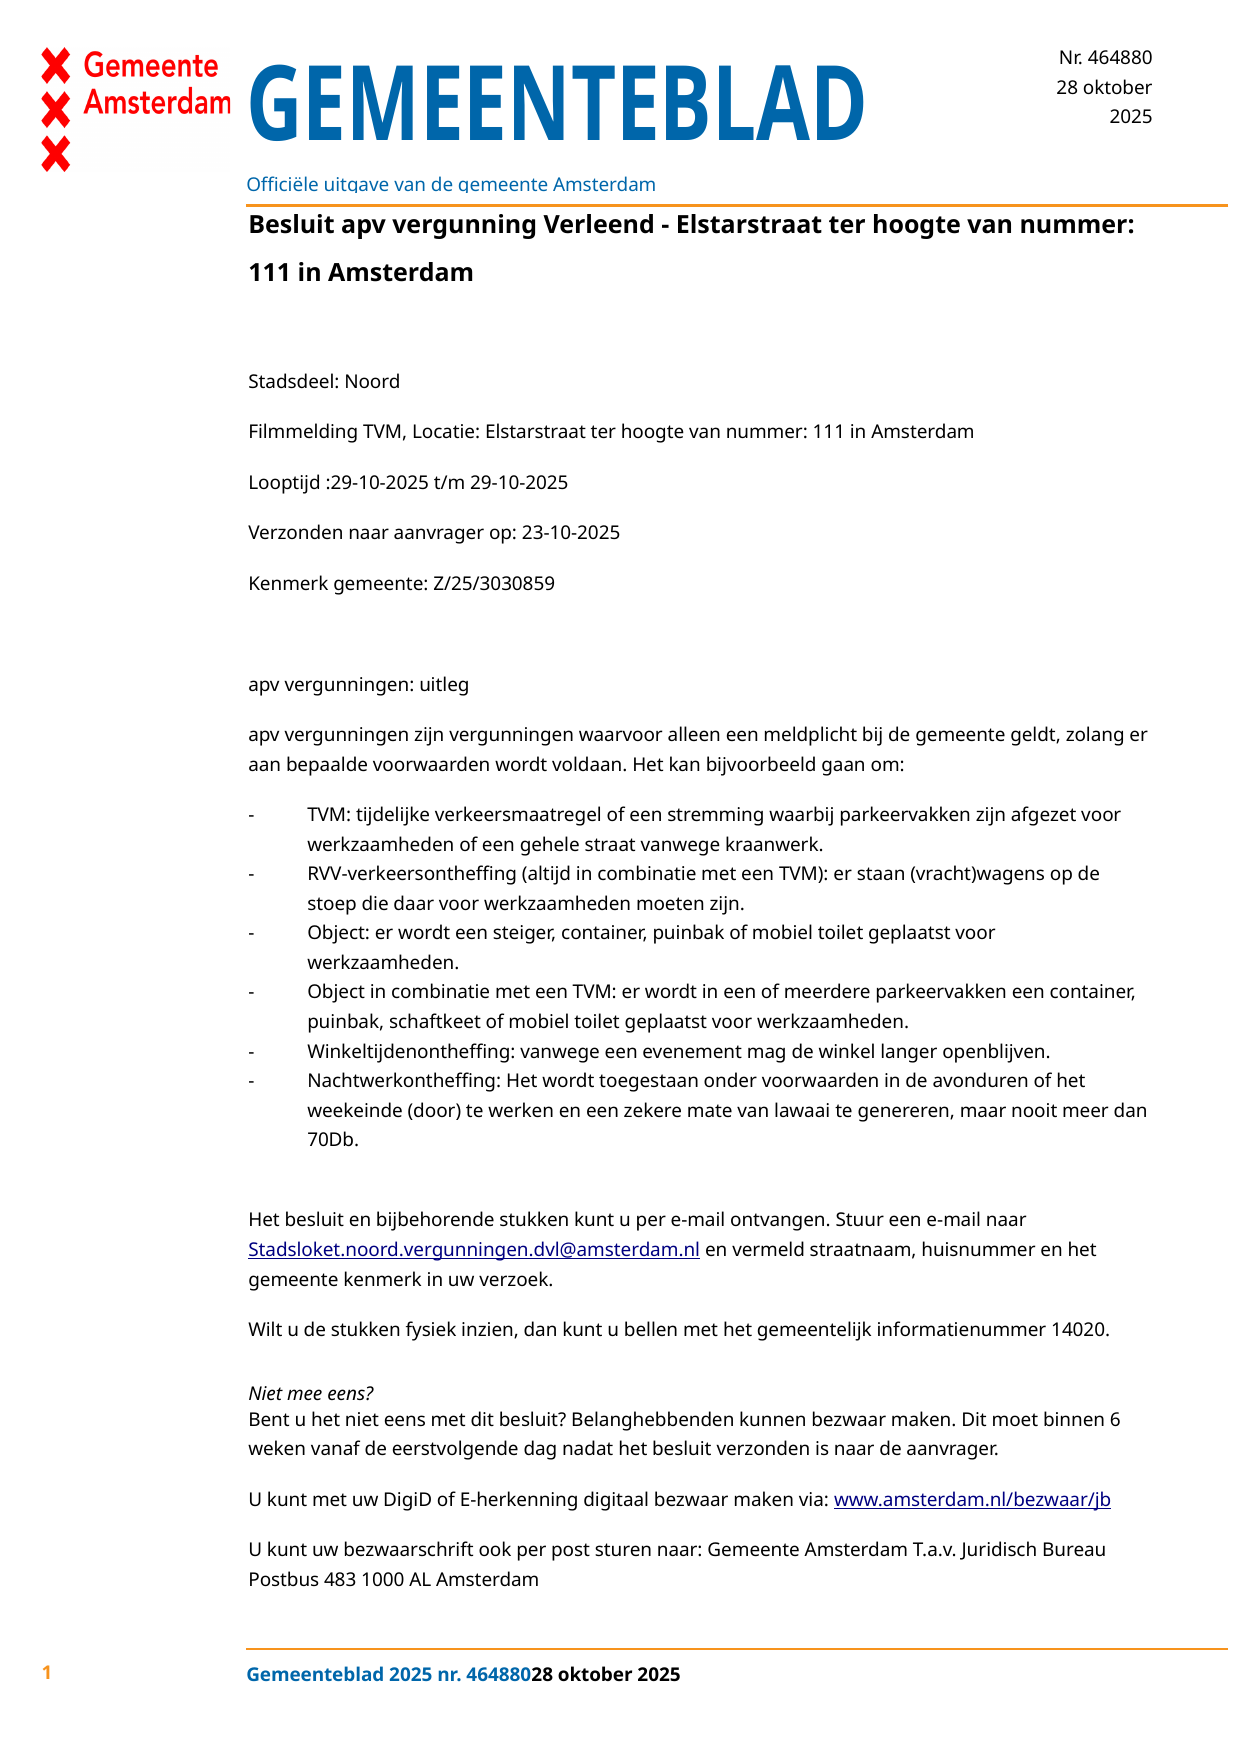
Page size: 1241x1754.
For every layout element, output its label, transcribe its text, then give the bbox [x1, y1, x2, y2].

text Kenmerk gemeente: Z/25/3030859 [248, 570, 1152, 596]
text Niet mee eens? [248, 1380, 1152, 1406]
text Het besluit en bijbehorende stukken kunt u per e-mail ontvangen. Stuur een e-mail naar Stadsloket.noord.vergunningen.dvl@amsterdam.nl en vermeld straatnaam, huisnummer en het gemeente kenmerk in uw verzoek. [248, 1207, 1152, 1292]
text Filmmelding TVM, Locatie: Elstarstraat ter hoogte van nummer: 111 in Amsterdam [248, 419, 1152, 444]
text Looptijd :29-10-2025 t/m 29-10-2025 [248, 469, 1152, 495]
list Object: er wordt een steiger, container, puinbak of mobiel toilet geplaatst voor werkzaamheden. [248, 919, 1152, 975]
text Besluit apv vergunning Verleend - Elstarstraat ter hoogte van nummer: 111 in Amsterdam [248, 207, 1152, 288]
text U kunt uw bezwaarschrift ook per post sturen naar: Gemeente Amsterdam T.a.v. Juridisch Bureau Postbus 483 1000 AL Amsterdam [248, 1536, 1152, 1592]
text Verzonden naar aanvrager op: 23-10-2025 [248, 519, 1152, 545]
text Wilt u de stukken fysiek inzien, dan kunt u bellen met het gemeentelijk informatienummer 14020. [248, 1316, 1152, 1342]
picture [41, 47, 231, 172]
list Nachtwerkontheffing: Het wordt toegestaan onder voorwaarden in de avonduren of het weekeinde (door) te werken en een zekere mate van lawaai te genereren, maar nooit meer dan 70Db. [248, 1067, 1152, 1152]
text U kunt met uw DigiD of E-herkenning digitaal bezwaar maken via: www.amsterdam.nl/bezwaar/jb [248, 1486, 1152, 1512]
list TVM: tijdelijke verkeersmaatregel of een stremming waarbij parkeervakken zijn afgezet voor werkzaamheden of een gehele straat vanwege kraanwerk. [248, 801, 1152, 857]
text apv vergunningen zijn vergunningen waarvoor alleen een meldplicht bij de gemeente geldt, zolang er aan bepaalde voorwaarden wordt voldaan. Het kan bijvoorbeeld gaan om: [248, 721, 1152, 777]
text Bent u het niet eens met dit besluit? Belanghebbenden kunnen bezwaar maken. Dit moet binnen 6 weken vanaf de eerstvolgende dag nadat het besluit verzonden is naar de aanvrager. [248, 1406, 1152, 1461]
list Object in combinatie met een TVM: er wordt in een of meerdere parkeervakken een container, puinbak, schaftkeet of mobiel toilet geplaatst voor werkzaamheden. [248, 979, 1152, 1034]
list Winkeltijdenontheffing: vanwege een evenement mag de winkel langer openblijven. [248, 1038, 1152, 1064]
text Stadsdeel: Noord [248, 368, 1152, 394]
list RVV-verkeersontheffing (altijd in combinatie met een TVM): er staan (vracht)wagens op de stoep die daar voor werkzaamheden moeten zijn. [248, 860, 1152, 916]
text apv vergunningen: uitleg [248, 671, 1152, 697]
